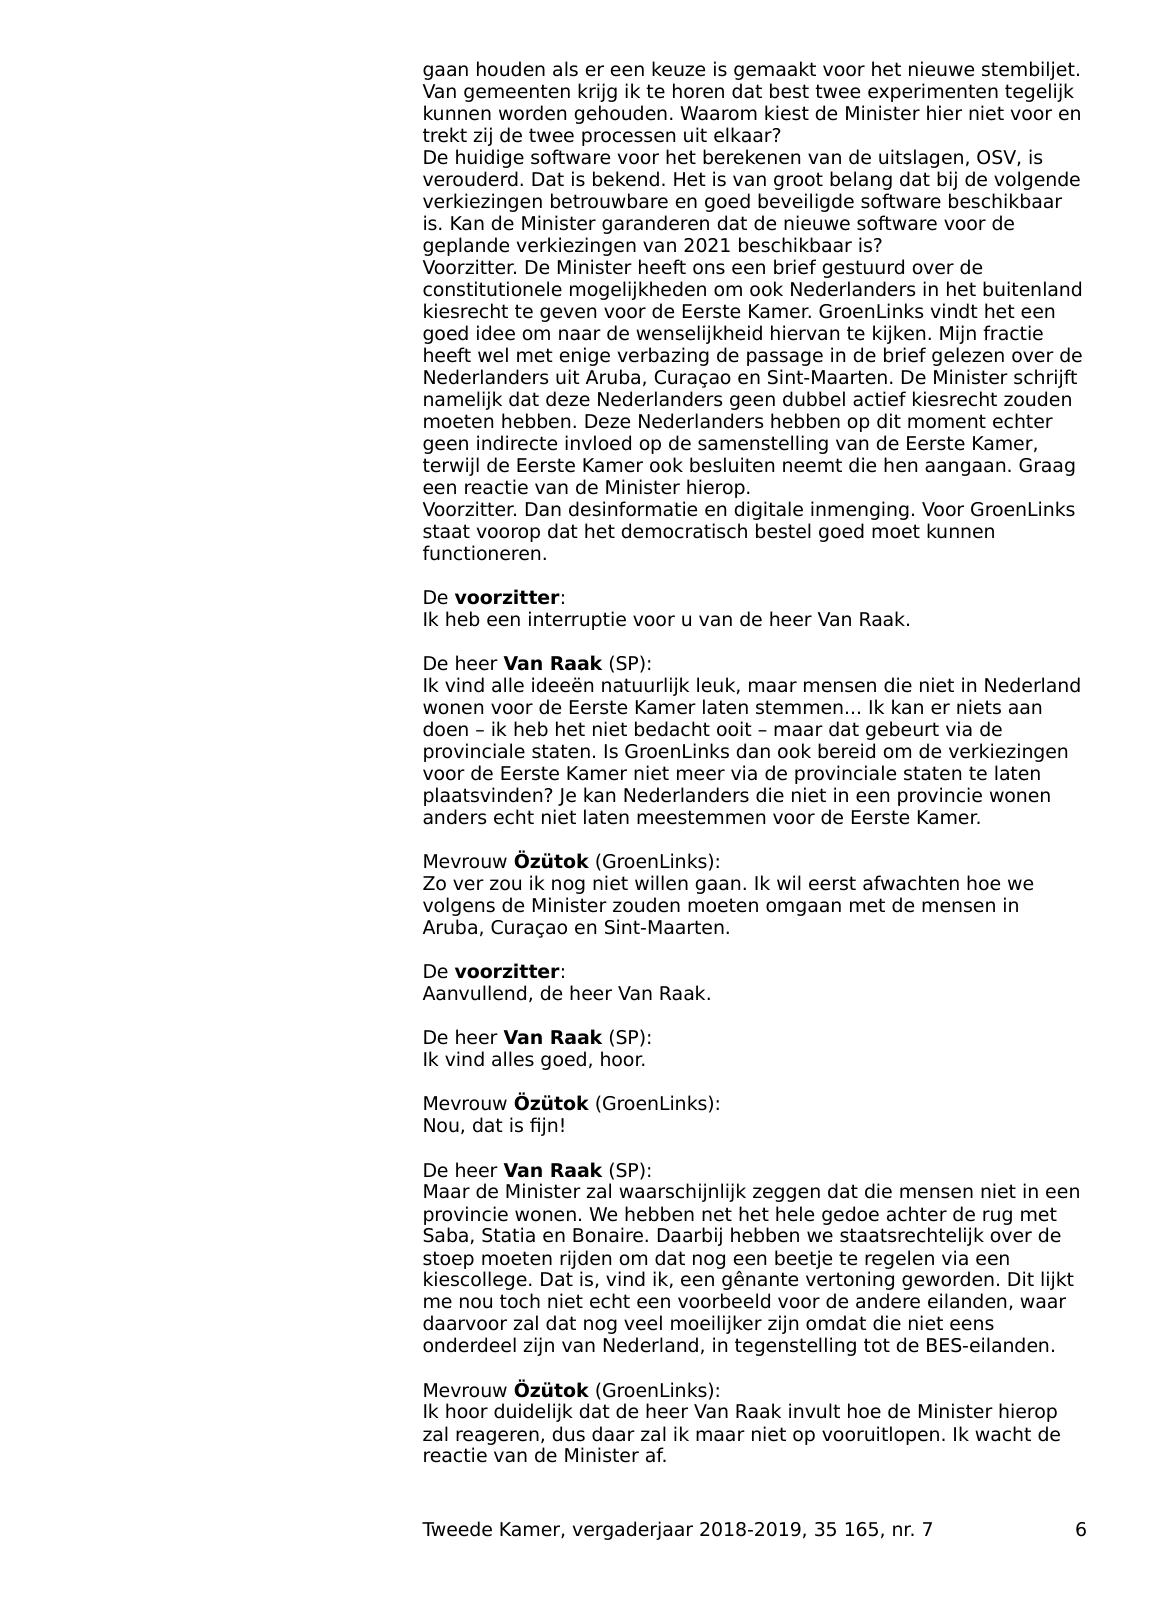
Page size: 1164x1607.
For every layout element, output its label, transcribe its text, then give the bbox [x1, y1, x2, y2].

text Aanvullend, de heer Van Raak. [422, 983, 1087, 1005]
text De voorzitter: [422, 961, 1087, 983]
text Nou, dat is fijn! [422, 1115, 1087, 1137]
text De heer Van Raak (SP): [422, 1159, 1087, 1181]
text Mevrouw Özütok (GroenLinks): [422, 851, 1087, 873]
text De huidige software voor het berekenen van de uitslagen, OSV, is verouderd. Dat is bekend. Het is van groot belang dat bij de volgende verkiezingen betrouwbare en goed beveiligde software beschikbaar is. Kan de Minister garanderen dat de nieuwe software voor de geplande verkiezingen van 2021 beschikbaar is? [422, 147, 1087, 257]
text Mevrouw Özütok (GroenLinks): [422, 1379, 1087, 1401]
text De heer Van Raak (SP): [422, 653, 1087, 675]
text Voorzitter. Dan desinformatie en digitale inmenging. Voor GroenLinks staat voorop dat het democratisch bestel goed moet kunnen functioneren. [422, 499, 1087, 564]
text Mevrouw Özütok (GroenLinks): [422, 1093, 1087, 1115]
text gaan houden als er een keuze is gemaakt voor het nieuwe stembiljet. Van gemeenten krijg ik te horen dat best twee experimenten tegelijk kunnen worden gehouden. Waarom kiest de Minister hier niet voor en trekt zij de twee processen uit elkaar? [422, 59, 1087, 147]
text Maar de Minister zal waarschijnlijk zeggen dat die mensen niet in een provincie wonen. We hebben net het hele gedoe achter de rug met Saba, Statia en Bonaire. Daarbij hebben we staatsrechtelijk over de stoep moeten rijden om dat nog een beetje te regelen via een kiescollege. Dat is, vind ik, een gênante vertoning geworden. Dit lijkt me nou toch niet echt een voorbeeld voor de andere eilanden, waar daarvoor zal dat nog veel moeilijker zijn omdat die niet eens onderdeel zijn van Nederland, in tegenstelling tot de BES-eilanden. [422, 1181, 1087, 1357]
text De heer Van Raak (SP): [422, 1027, 1087, 1049]
text Ik vind alle ideeën natuurlijk leuk, maar mensen die niet in Nederland wonen voor de Eerste Kamer laten stemmen... Ik kan er niets aan doen – ik heb het niet bedacht ooit – maar dat gebeurt via de provinciale staten. Is GroenLinks dan ook bereid om de verkiezingen voor de Eerste Kamer niet meer via de provinciale staten te laten plaatsvinden? Je kan Nederlanders die niet in een provincie wonen anders echt niet laten meestemmen voor de Eerste Kamer. [422, 675, 1087, 829]
text Ik heb een interruptie voor u van de heer Van Raak. [422, 609, 1087, 631]
text Zo ver zou ik nog niet willen gaan. Ik wil eerst afwachten hoe we volgens de Minister zouden moeten omgaan met de mensen in Aruba, Curaçao en Sint-Maarten. [422, 873, 1087, 939]
text Ik hoor duidelijk dat de heer Van Raak invult hoe de Minister hierop zal reageren, dus daar zal ik maar niet op vooruitlopen. Ik wacht de reactie van de Minister af. [422, 1401, 1087, 1467]
text Ik vind alles goed, hoor. [422, 1049, 1087, 1071]
text Voorzitter. De Minister heeft ons een brief gestuurd over de constitutionele mogelijkheden om ook Nederlanders in het buitenland kiesrecht te geven voor de Eerste Kamer. GroenLinks vindt het een goed idee om naar de wenselijkheid hiervan te kijken. Mijn fractie heeft wel met enige verbazing de passage in de brief gelezen over de Nederlanders uit Aruba, Curaçao en Sint-Maarten. De Minister schrijft namelijk dat deze Nederlanders geen dubbel actief kiesrecht zouden moeten hebben. Deze Nederlanders hebben op dit moment echter geen indirecte invloed op de samenstelling van de Eerste Kamer, terwijl de Eerste Kamer ook besluiten neemt die hen aangaan. Graag een reactie van de Minister hierop. [422, 257, 1087, 499]
text De voorzitter: [422, 587, 1087, 609]
